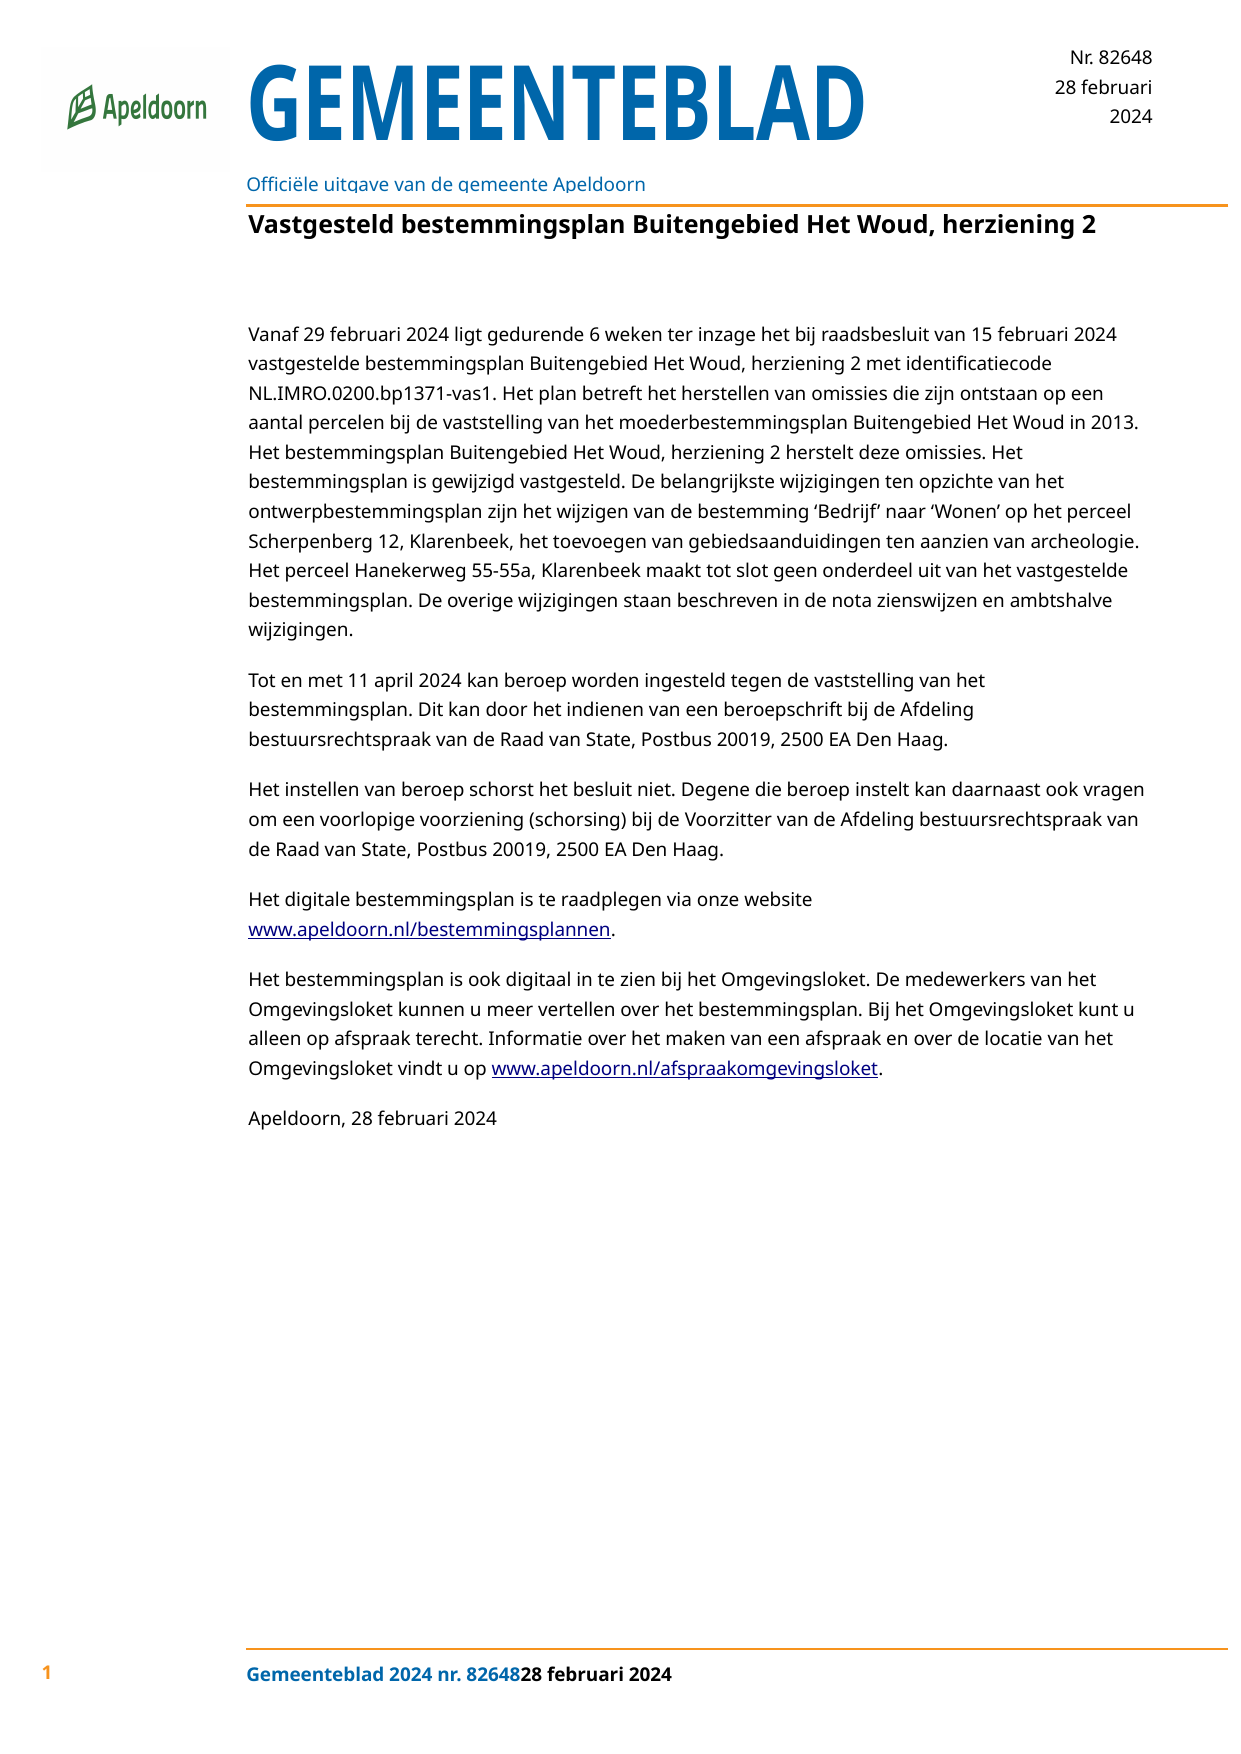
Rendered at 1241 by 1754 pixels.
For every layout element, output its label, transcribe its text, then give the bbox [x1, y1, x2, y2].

text Het bestemmingsplan is ook digitaal in te zien bij het Omgevingsloket. De medewerkers van het Omgevingsloket kunnen u meer vertellen over het bestemmingsplan. Bij het Omgevingsloket kunt u alleen op afspraak terecht. Informatie over het maken van een afspraak en over de locatie van het Omgevingsloket vindt u op www.apeldoorn.nl/afspraakomgevingsloket. [248, 966, 1152, 1081]
text Vastgesteld bestemmingsplan Buitengebied Het Woud, herziening 2 [248, 207, 1152, 241]
text Het digitale bestemmingsplan is te raadplegen via onze website www.apeldoorn.nl/bestemmingsplannen. [248, 886, 1152, 941]
text Tot en met 11 april 2024 kan beroep worden ingesteld tegen de vaststelling van het bestemmingsplan. Dit kan door het indienen van een beroepschrift bij de Afdeling bestuursrechtspraak van de Raad van State, Postbus 20019, 2500 EA Den Haag. [248, 667, 1152, 752]
picture [41, 47, 231, 172]
text Vanaf 29 februari 2024 ligt gedurende 6 weken ter inzage het bij raadsbesluit van 15 februari 2024 vastgestelde bestemmingsplan Buitengebied Het Woud, herziening 2 met identificatiecode NL.IMRO.0200.bp1371-vas1. Het plan betreft het herstellen van omissies die zijn ontstaan op een aantal percelen bij de vaststelling van het moederbestemmingsplan Buitengebied Het Woud in 2013. Het bestemmingsplan Buitengebied Het Woud, herziening 2 herstelt deze omissies. Het bestemmingsplan is gewijzigd vastgesteld. De belangrijkste wijzigingen ten opzichte van het ontwerpbestemmingsplan zijn het wijzigen van de bestemming ‘Bedrijf’ naar ‘Wonen’ op het perceel Scherpenberg 12, Klarenbeek, het toevoegen van gebiedsaanduidingen ten aanzien van archeologie. Het perceel Hanekerweg 55-55a, Klarenbeek maakt tot slot geen onderdeel uit van het vastgestelde bestemmingsplan. De overige wijzigingen staan beschreven in de nota zienswijzen en ambtshalve wijzigingen. [248, 321, 1152, 642]
text Apeldoorn, 28 februari 2024 [248, 1105, 1152, 1131]
text Het instellen van beroep schorst het besluit niet. Degene die beroep instelt kan daarnaast ook vragen om een voorlopige voorziening (schorsing) bij de Voorzitter van de Afdeling bestuursrechtspraak van de Raad van State, Postbus 20019, 2500 EA Den Haag. [248, 777, 1152, 861]
